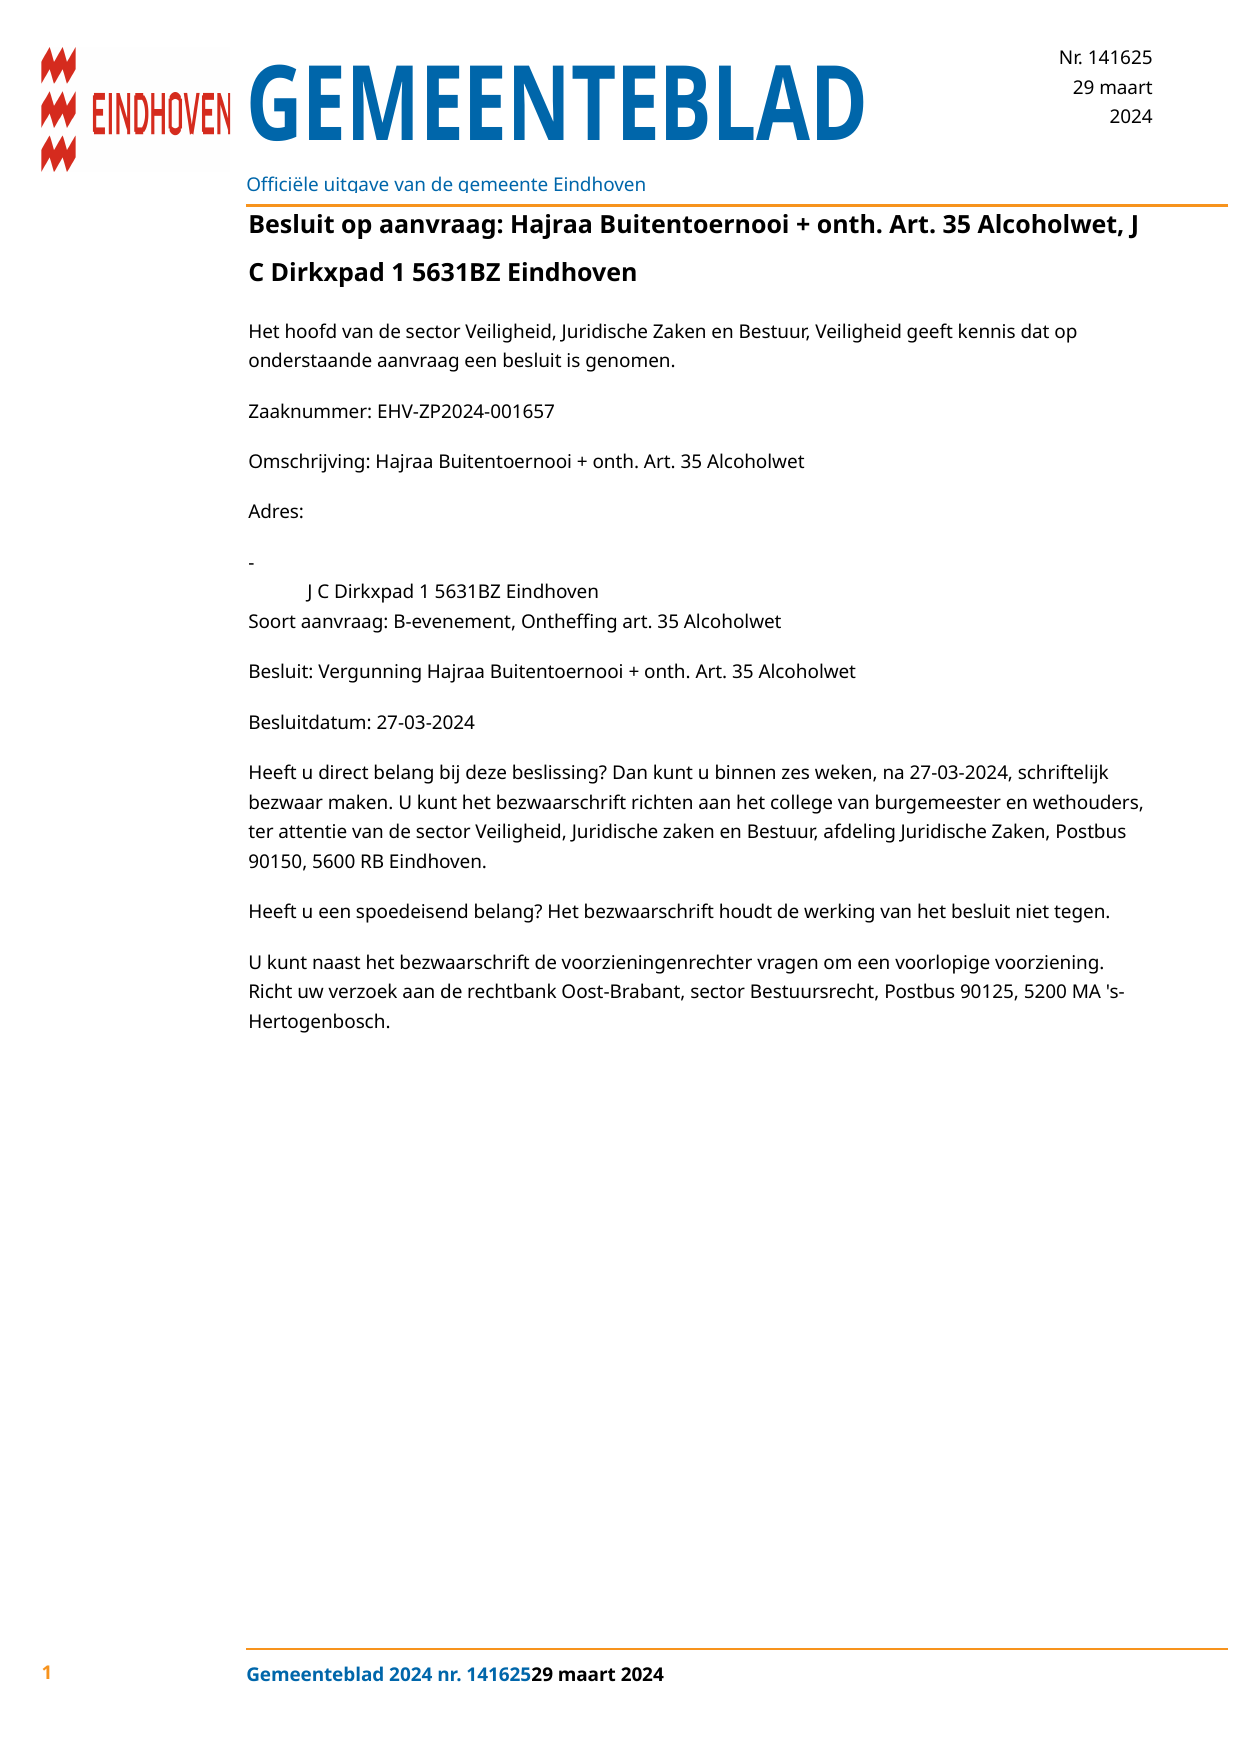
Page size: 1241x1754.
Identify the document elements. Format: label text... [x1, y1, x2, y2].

list J C Dirkxpad 1 5631BZ Eindhoven [248, 579, 1152, 604]
text Zaaknummer: EHV-ZP2024-001657 [248, 398, 1152, 424]
text Besluit: Vergunning Hajraa Buitentoernooi + onth. Art. 35 Alcoholwet [248, 659, 1152, 684]
picture [41, 47, 231, 172]
text Heeft u direct belang bij deze beslissing? Dan kunt u binnen zes weken, na 27-03-2024, schriftelijk bezwaar maken. U kunt het bezwaarschrift richten aan het college van burgemeester en wethouders, ter attentie van de sector Veiligheid, Juridische zaken en Bestuur, afdeling Juridische Zaken, Postbus 90150, 5600 RB Eindhoven. [248, 759, 1152, 874]
text Soort aanvraag: B-evenement, Ontheffing art. 35 Alcoholwet [248, 608, 1152, 634]
text U kunt naast het bezwaarschrift de voorzieningenrechter vragen om een voorlopige voorziening. Richt uw verzoek aan de rechtbank Oost-Brabant, sector Bestuursrecht, Postbus 90125, 5200 MA 's-Hertogenbosch. [248, 949, 1152, 1034]
text Omschrijving: Hajraa Buitentoernooi + onth. Art. 35 Alcoholwet [248, 448, 1152, 474]
text Besluitdatum: 27-03-2024 [248, 709, 1152, 735]
text Heeft u een spoedeisend belang? Het bezwaarschrift houdt de werking van het besluit niet tegen. [248, 899, 1152, 924]
text Adres: [248, 499, 1152, 524]
text Het hoofd van de sector Veiligheid, Juridische Zaken en Bestuur, Veiligheid geeft kennis dat op onderstaande aanvraag een besluit is genomen. [248, 318, 1152, 373]
text Besluit op aanvraag: Hajraa Buitentoernooi + onth. Art. 35 Alcoholwet, J C Dirkxpad 1 5631BZ Eindhoven [248, 207, 1152, 288]
